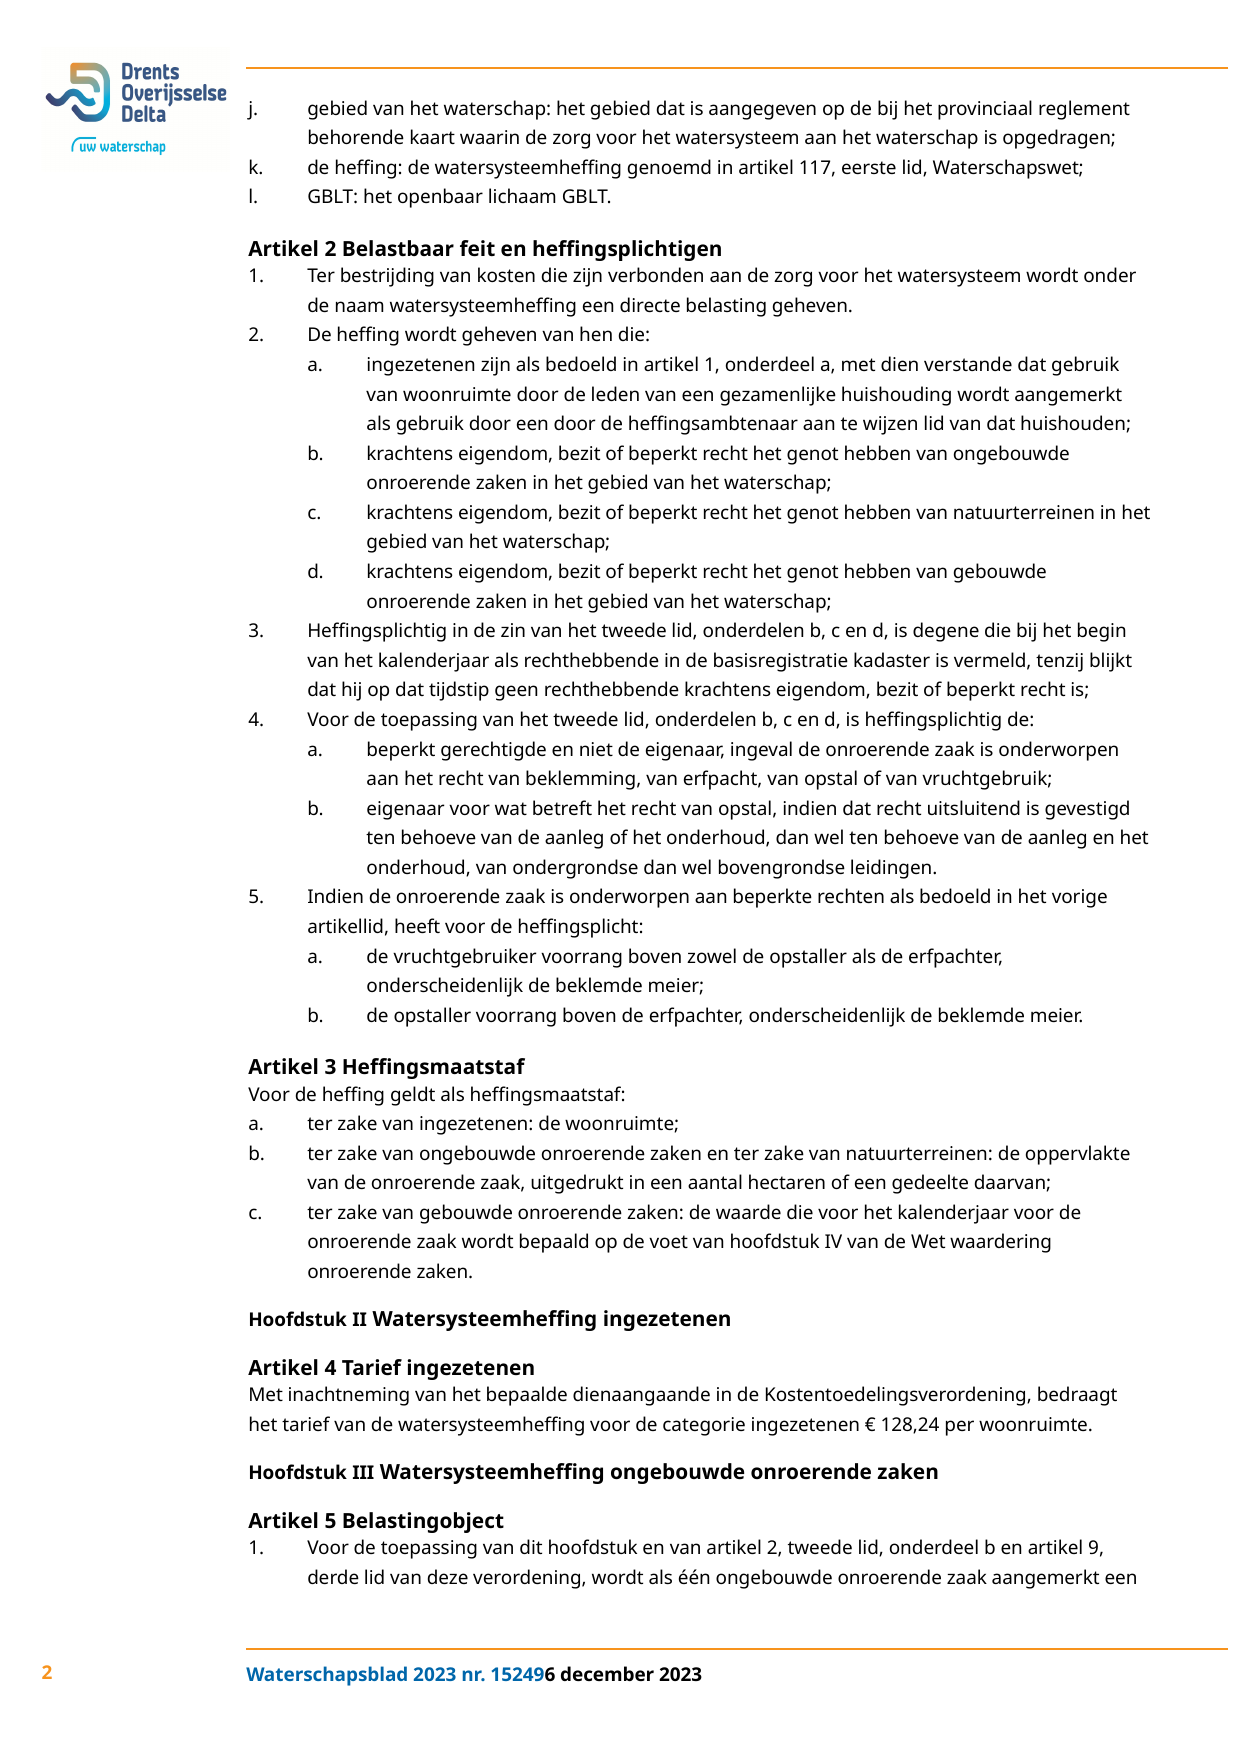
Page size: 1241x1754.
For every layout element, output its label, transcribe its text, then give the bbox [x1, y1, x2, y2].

list Indien de onroerende zaak is onderworpen aan beperkte rechten als bedoeld in het vorige artikellid, heeft voor de heffingsplicht: [248, 884, 1152, 939]
list krachtens eigendom, bezit of beperkt recht het genot hebben van gebouwde onroerende zaken in het gebied van het waterschap; [307, 558, 1152, 613]
list GBLT: het openbaar lichaam GBLT. [248, 183, 1152, 209]
text Hoofdstuk III Watersysteemheffing ongebouwde onroerende zaken [248, 1457, 1152, 1485]
list eigenaar voor wat betreft het recht van opstal, indien dat recht uitsluitend is gevestigd ten behoeve van de aanleg of het onderhoud, dan wel ten behoeve van de aanleg en het onderhoud, van ondergrondse dan wel bovengrondse leidingen. [307, 795, 1152, 880]
text Hoofdstuk II Watersysteemheffing ingezetenen [248, 1304, 1152, 1332]
list De heffing wordt geheven van hen die: [248, 322, 1152, 347]
list ter zake van gebouwde onroerende zaken: de waarde die voor het kalenderjaar voor de onroerende zaak wordt bepaald op de voet van hoofdstuk IV van de Wet waardering onroerende zaken. [248, 1199, 1152, 1284]
text Voor de heffing geldt als heffingsmaatstaf: [248, 1081, 1152, 1107]
list Voor de toepassing van het tweede lid, onderdelen b, c en d, is heffingsplichtig de: [248, 706, 1152, 732]
list de vruchtgebruiker voorrang boven zowel de opstaller als de erfpachter, onderscheidenlijk de beklemde meier; [307, 943, 1152, 998]
list ter zake van ingezetenen: de woonruimte; [248, 1110, 1152, 1136]
text Artikel 5 Belastingobject [248, 1506, 1152, 1534]
list beperkt gerechtigde en niet de eigenaar, ingeval de onroerende zaak is onderworpen aan het recht van beklemming, van erfpacht, van opstal of van vruchtgebruik; [307, 736, 1152, 791]
list Heffingsplichtig in de zin van het tweede lid, onderdelen b, c en d, is degene die bij het begin van het kalenderjaar als rechthebbende in de basisregistratie kadaster is vermeld, tenzij blijkt dat hij op dat tijdstip geen rechthebbende krachtens eigendom, bezit of beperkt recht is; [248, 617, 1152, 702]
list de heffing: de watersysteemheffing genoemd in artikel 117, eerste lid, Waterschapswet; [248, 154, 1152, 180]
list Ter bestrijding van kosten die zijn verbonden aan de zorg voor het watersysteem wordt onder de naam watersysteemheffing een directe belasting geheven. [248, 262, 1152, 318]
text Artikel 4 Tarief ingezetenen [248, 1353, 1152, 1382]
text Met inachtneming van het bepaalde dienaangaande in de Kostentoedelingsverordening, bedraagt het tarief van de watersysteemheffing voor de categorie ingezetenen € 128,24 per woonruimte. [248, 1382, 1152, 1437]
list krachtens eigendom, bezit of beperkt recht het genot hebben van natuurterreinen in het gebied van het waterschap; [307, 499, 1152, 554]
list ingezetenen zijn als bedoeld in artikel 1, onderdeel a, met dien verstande dat gebruik van woonruimte door de leden van een gezamenlijke huishouding wordt aangemerkt als gebruik door een door de heffingsambtenaar aan te wijzen lid van dat huishouden; [307, 351, 1152, 436]
list de opstaller voorrang boven de erfpachter, onderscheidenlijk de beklemde meier. [307, 1002, 1152, 1028]
list Voor de toepassing van dit hoofdstuk en van artikel 2, tweede lid, onderdeel b en artikel 9, derde lid van deze verordening, wordt als één ongebouwde onroerende zaak aangemerkt een [248, 1534, 1152, 1590]
text Artikel 2 Belastbaar feit en heffingsplichtigen [248, 234, 1152, 262]
list ter zake van ongebouwde onroerende zaken en ter zake van natuurterreinen: de oppervlakte van de onroerende zaak, uitgedrukt in een aantal hectaren of een gedeelte daarvan; [248, 1140, 1152, 1195]
picture [41, 47, 231, 172]
list krachtens eigendom, bezit of beperkt recht het genot hebben van ongebouwde onroerende zaken in het gebied van het waterschap; [307, 440, 1152, 495]
list gebied van het waterschap: het gebied dat is aangegeven op de bij het provinciaal reglement behorende kaart waarin de zorg voor het watersysteem aan het waterschap is opgedragen; [248, 95, 1152, 150]
text Artikel 3 Heffingsmaatstaf [248, 1052, 1152, 1081]
